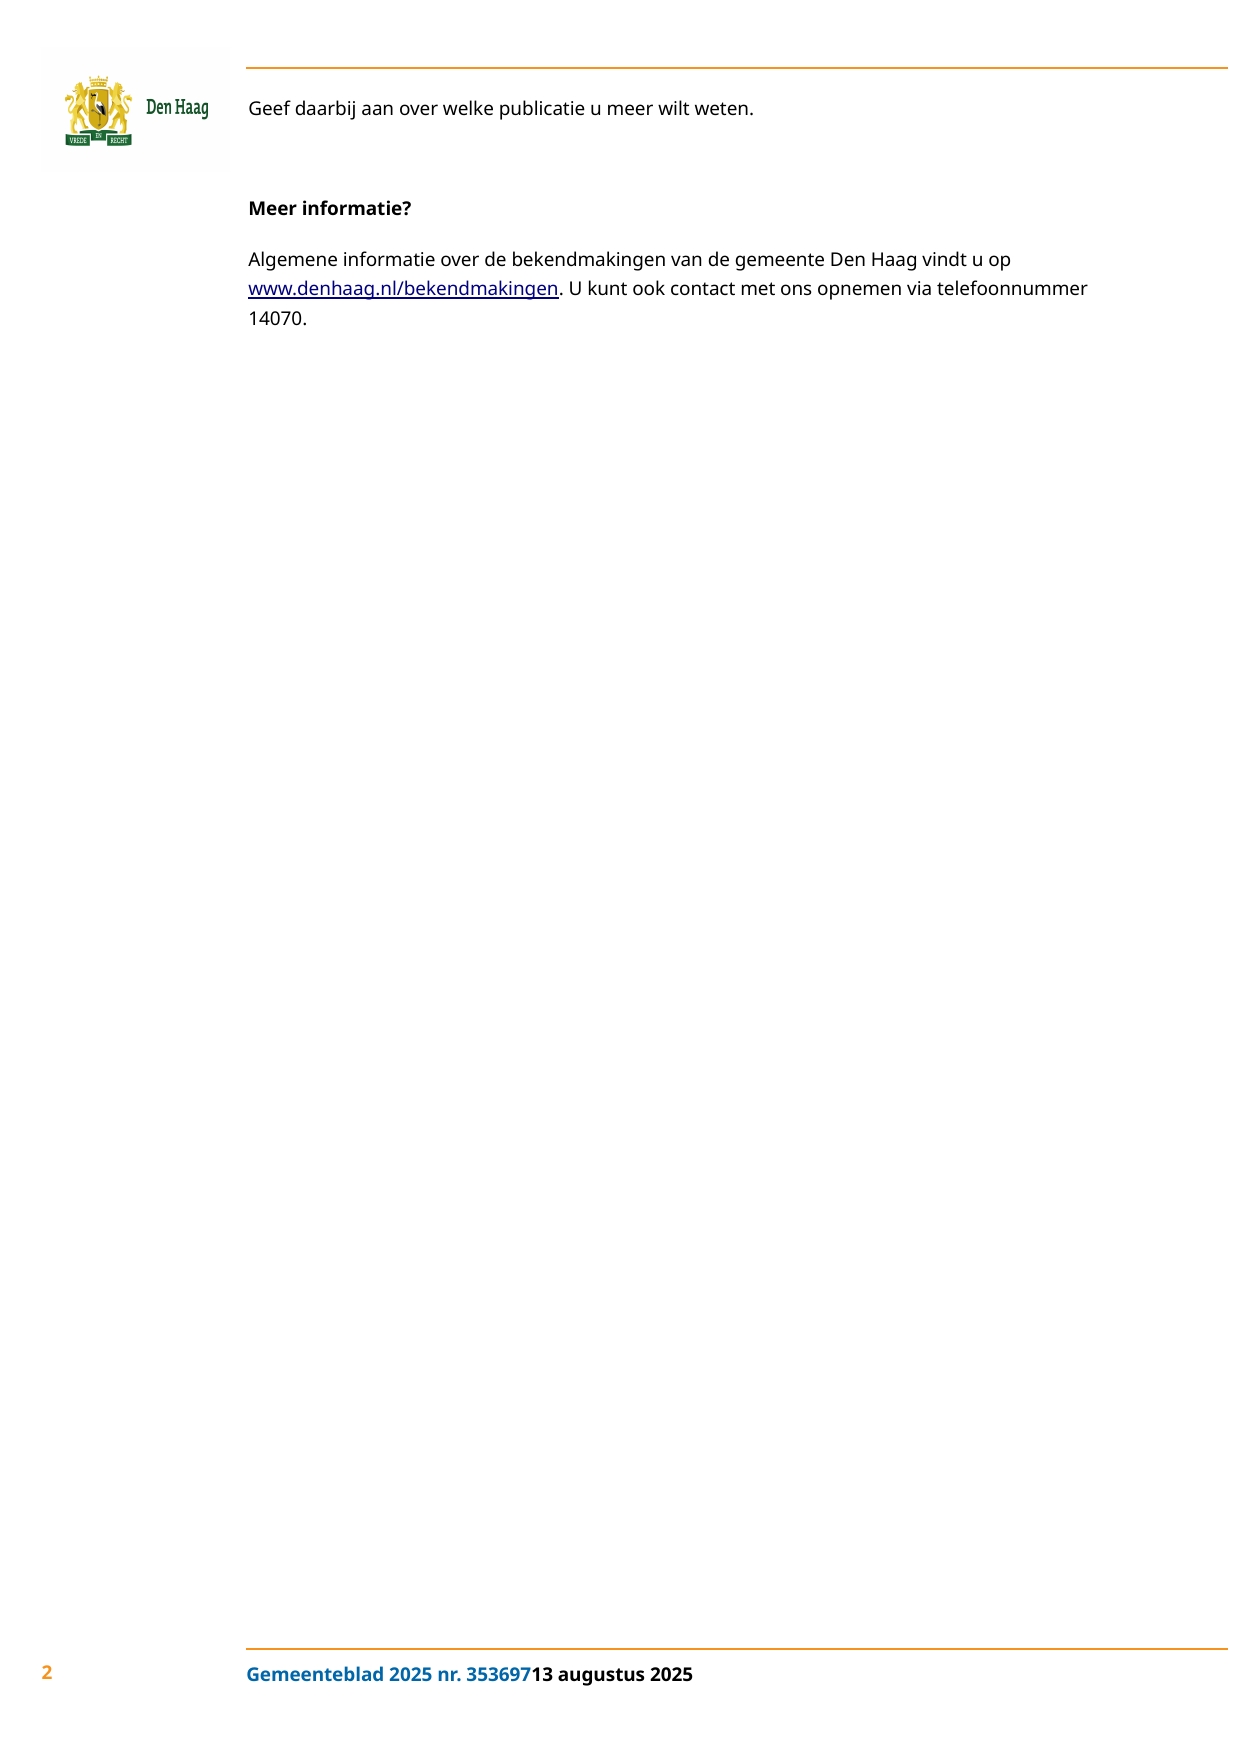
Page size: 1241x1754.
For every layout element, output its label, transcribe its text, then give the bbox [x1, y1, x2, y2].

picture [41, 47, 231, 172]
text Geef daarbij aan over welke publicatie u meer wilt weten. [248, 95, 1152, 121]
text Algemene informatie over de bekendmakingen van de gemeente Den Haag vindt u op www.denhaag.nl/bekendmakingen. U kunt ook contact met ons opnemen via telefoonnummer 14070. [248, 246, 1152, 331]
text Meer informatie? [248, 196, 1152, 221]
